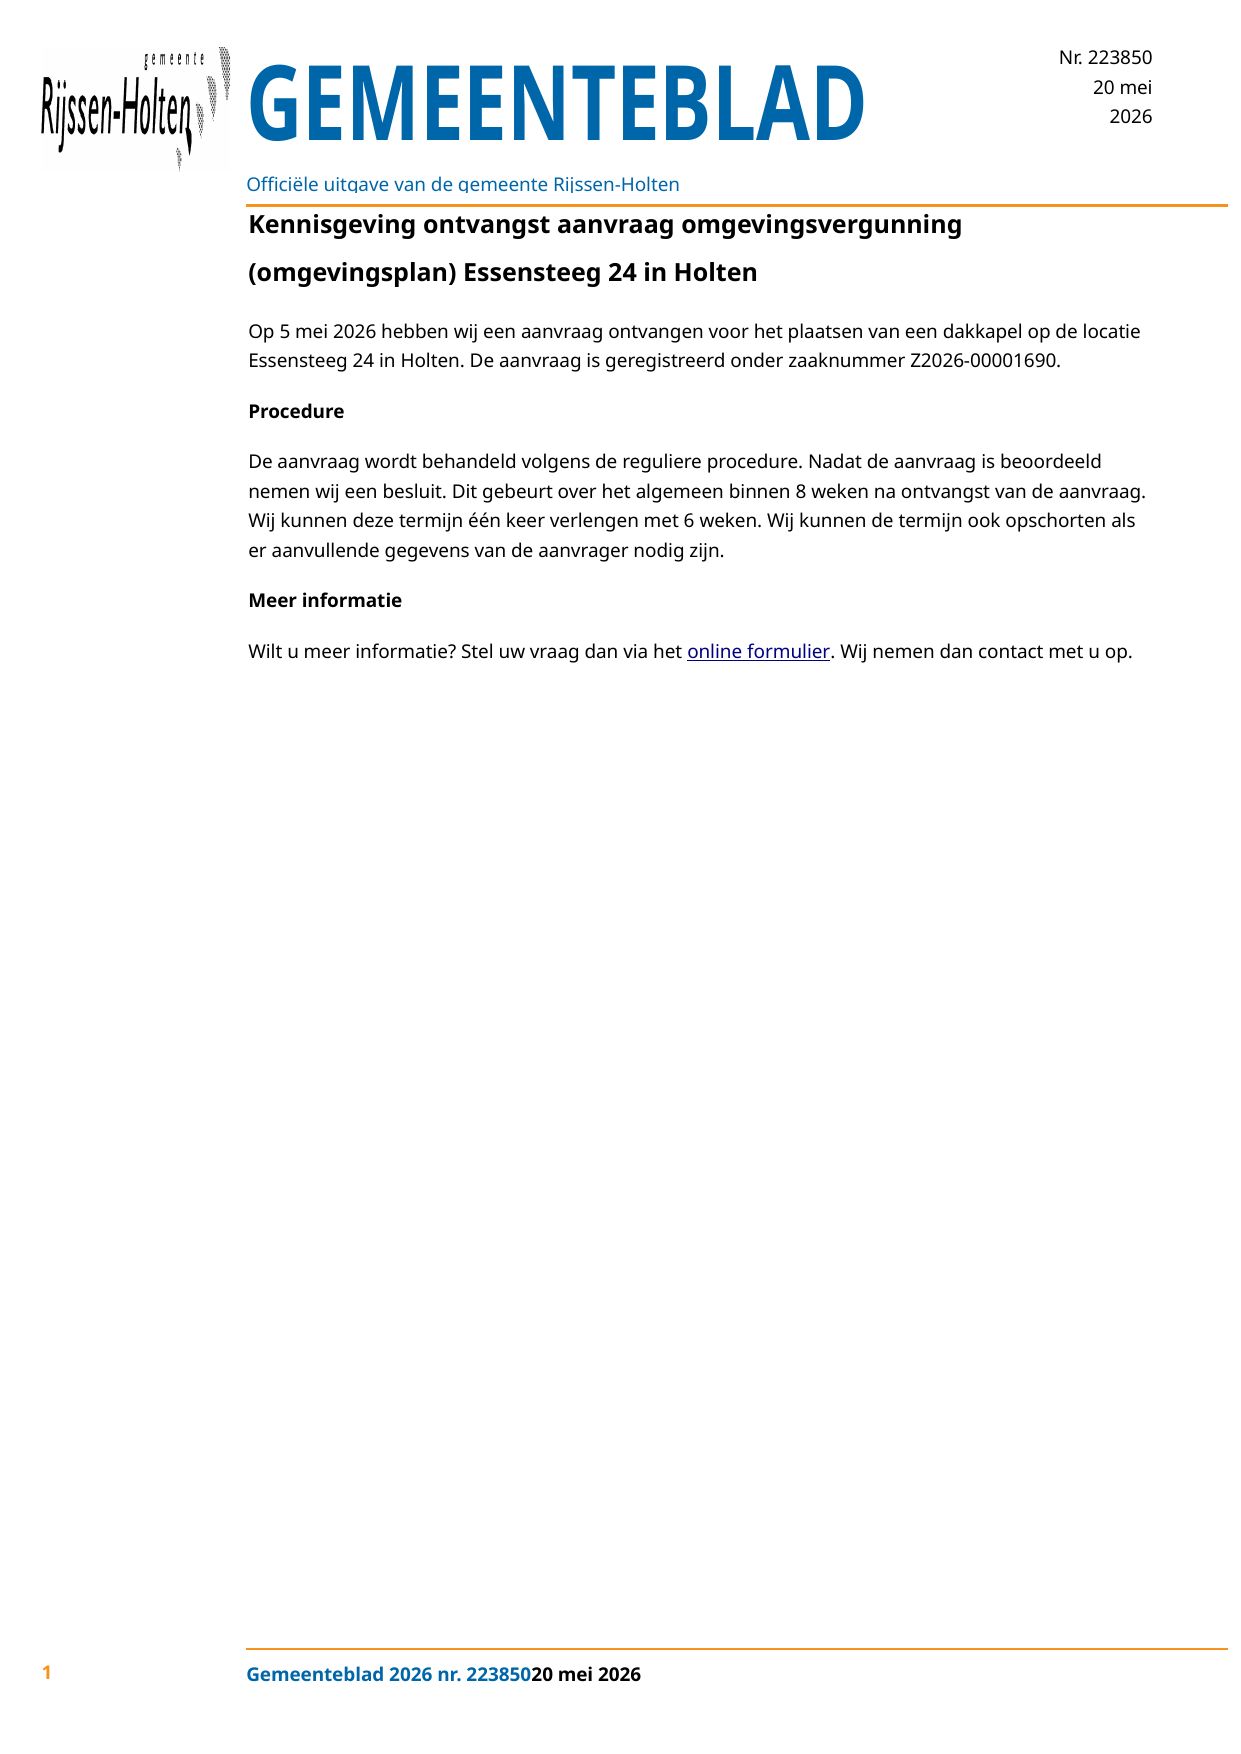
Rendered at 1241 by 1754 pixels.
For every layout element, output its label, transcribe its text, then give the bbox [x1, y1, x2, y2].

text Wilt u meer informatie? Stel uw vraag dan via het online formulier. Wij nemen dan contact met u op. [248, 638, 1152, 664]
picture [41, 47, 231, 172]
text Kennisgeving ontvangst aanvraag omgevingsvergunning (omgevingsplan) Essensteeg 24 in Holten [248, 207, 1152, 288]
text De aanvraag wordt behandeld volgens de reguliere procedure. Nadat de aanvraag is beoordeeld nemen wij een besluit. Dit gebeurt over het algemeen binnen 8 weken na ontvangst van de aanvraag. Wij kunnen deze termijn één keer verlengen met 6 weken. Wij kunnen de termijn ook opschorten als er aanvullende gegevens van de aanvrager nodig zijn. [248, 448, 1152, 563]
text Meer informatie [248, 587, 1152, 613]
text Op 5 mei 2026 hebben wij een aanvraag ontvangen voor het plaatsen van een dakkapel op de locatie Essensteeg 24 in Holten. De aanvraag is geregistreerd onder zaaknummer Z2026-00001690. [248, 318, 1152, 373]
text Procedure [248, 398, 1152, 424]
